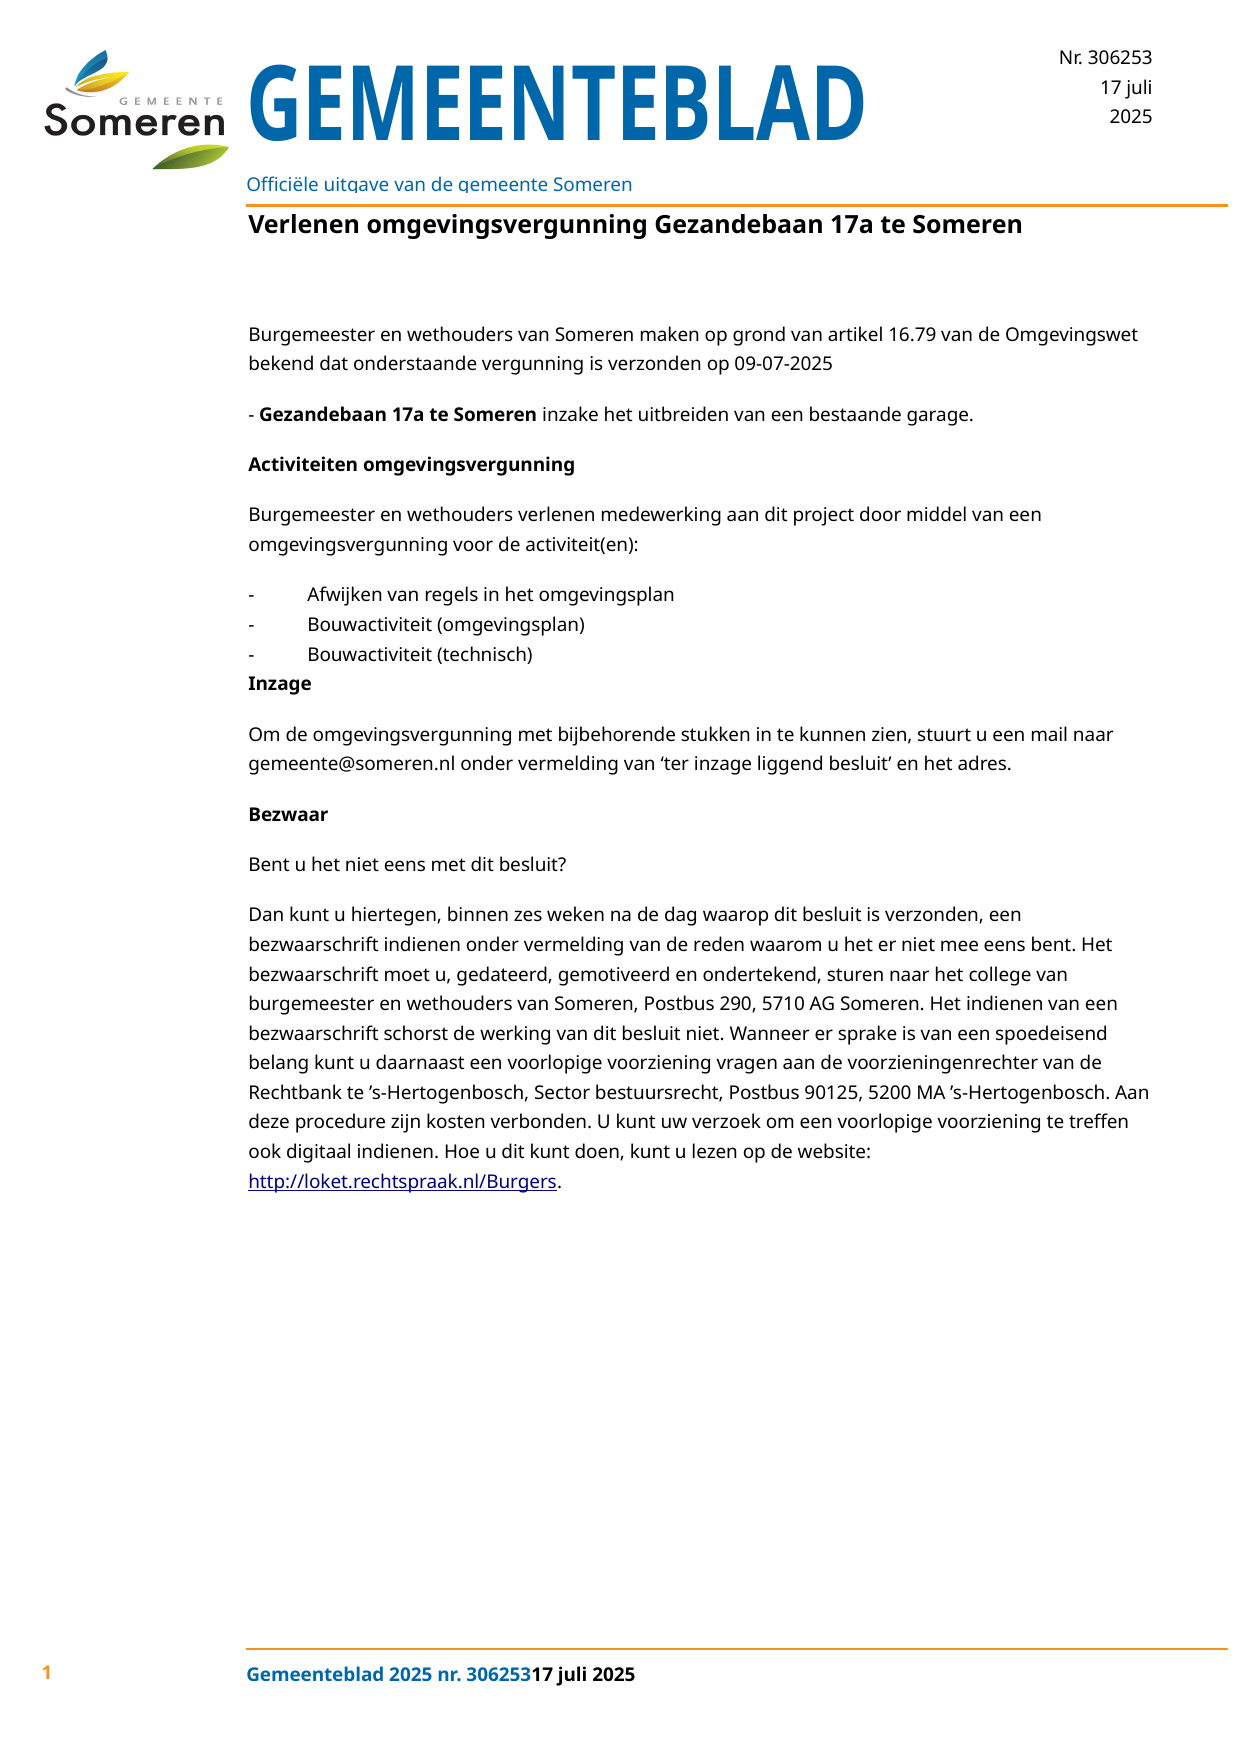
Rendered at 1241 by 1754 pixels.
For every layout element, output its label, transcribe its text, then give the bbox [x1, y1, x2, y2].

picture [41, 47, 231, 172]
text Dan kunt u hiertegen, binnen zes weken na de dag waarop dit besluit is verzonden, een bezwaarschrift indienen onder vermelding van de reden waarom u het er niet mee eens bent. Het bezwaarschrift moet u, gedateerd, gemotiveerd en ondertekend, sturen naar het college van burgemeester en wethouders van Someren, Postbus 290, 5710 AG Someren. Het indienen van een bezwaarschrift schorst de werking van dit besluit niet. Wanneer er sprake is van een spoedeisend belang kunt u daarnaast een voorlopige voorziening vragen aan de voorzieningenrechter van de Rechtbank te ’s-Hertogenbosch, Sector bestuursrecht, Postbus 90125, 5200 MA ’s-Hertogenbosch. Aan deze procedure zijn kosten verbonden. U kunt uw verzoek om een voorlopige voorziening te treffen ook digitaal indienen. Hoe u dit kunt doen, kunt u lezen op de website: http://loket.rechtspraak.nl/Burgers. [248, 902, 1152, 1193]
text Inzage [248, 670, 1152, 696]
text Verlenen omgevingsvergunning Gezandebaan 17a te Someren [248, 207, 1152, 241]
text - Gezandebaan 17a te Someren inzake het uitbreiden van een bestaande garage. [248, 401, 1152, 426]
text Activiteiten omgevingsvergunning [248, 451, 1152, 477]
text Burgemeester en wethouders verlenen medewerking aan dit project door middel van een omgevingsvergunning voor de activiteit(en): [248, 502, 1152, 557]
text Bent u het niet eens met dit besluit? [248, 851, 1152, 877]
text Om de omgevingsvergunning met bijbehorende stukken in te kunnen zien, stuurt u een mail naar gemeente@someren.nl onder vermelding van ‘ter inzage liggend besluit’ en het adres. [248, 721, 1152, 776]
list Bouwactiviteit (technisch) [248, 641, 1152, 666]
text Bezwaar [248, 801, 1152, 826]
list Bouwactiviteit (omgevingsplan) [248, 611, 1152, 637]
text Burgemeester en wethouders van Someren maken op grond van artikel 16.79 van de Omgevingswet bekend dat onderstaande vergunning is verzonden op 09-07-2025 [248, 321, 1152, 376]
list Afwijken van regels in het omgevingsplan [248, 582, 1152, 607]
